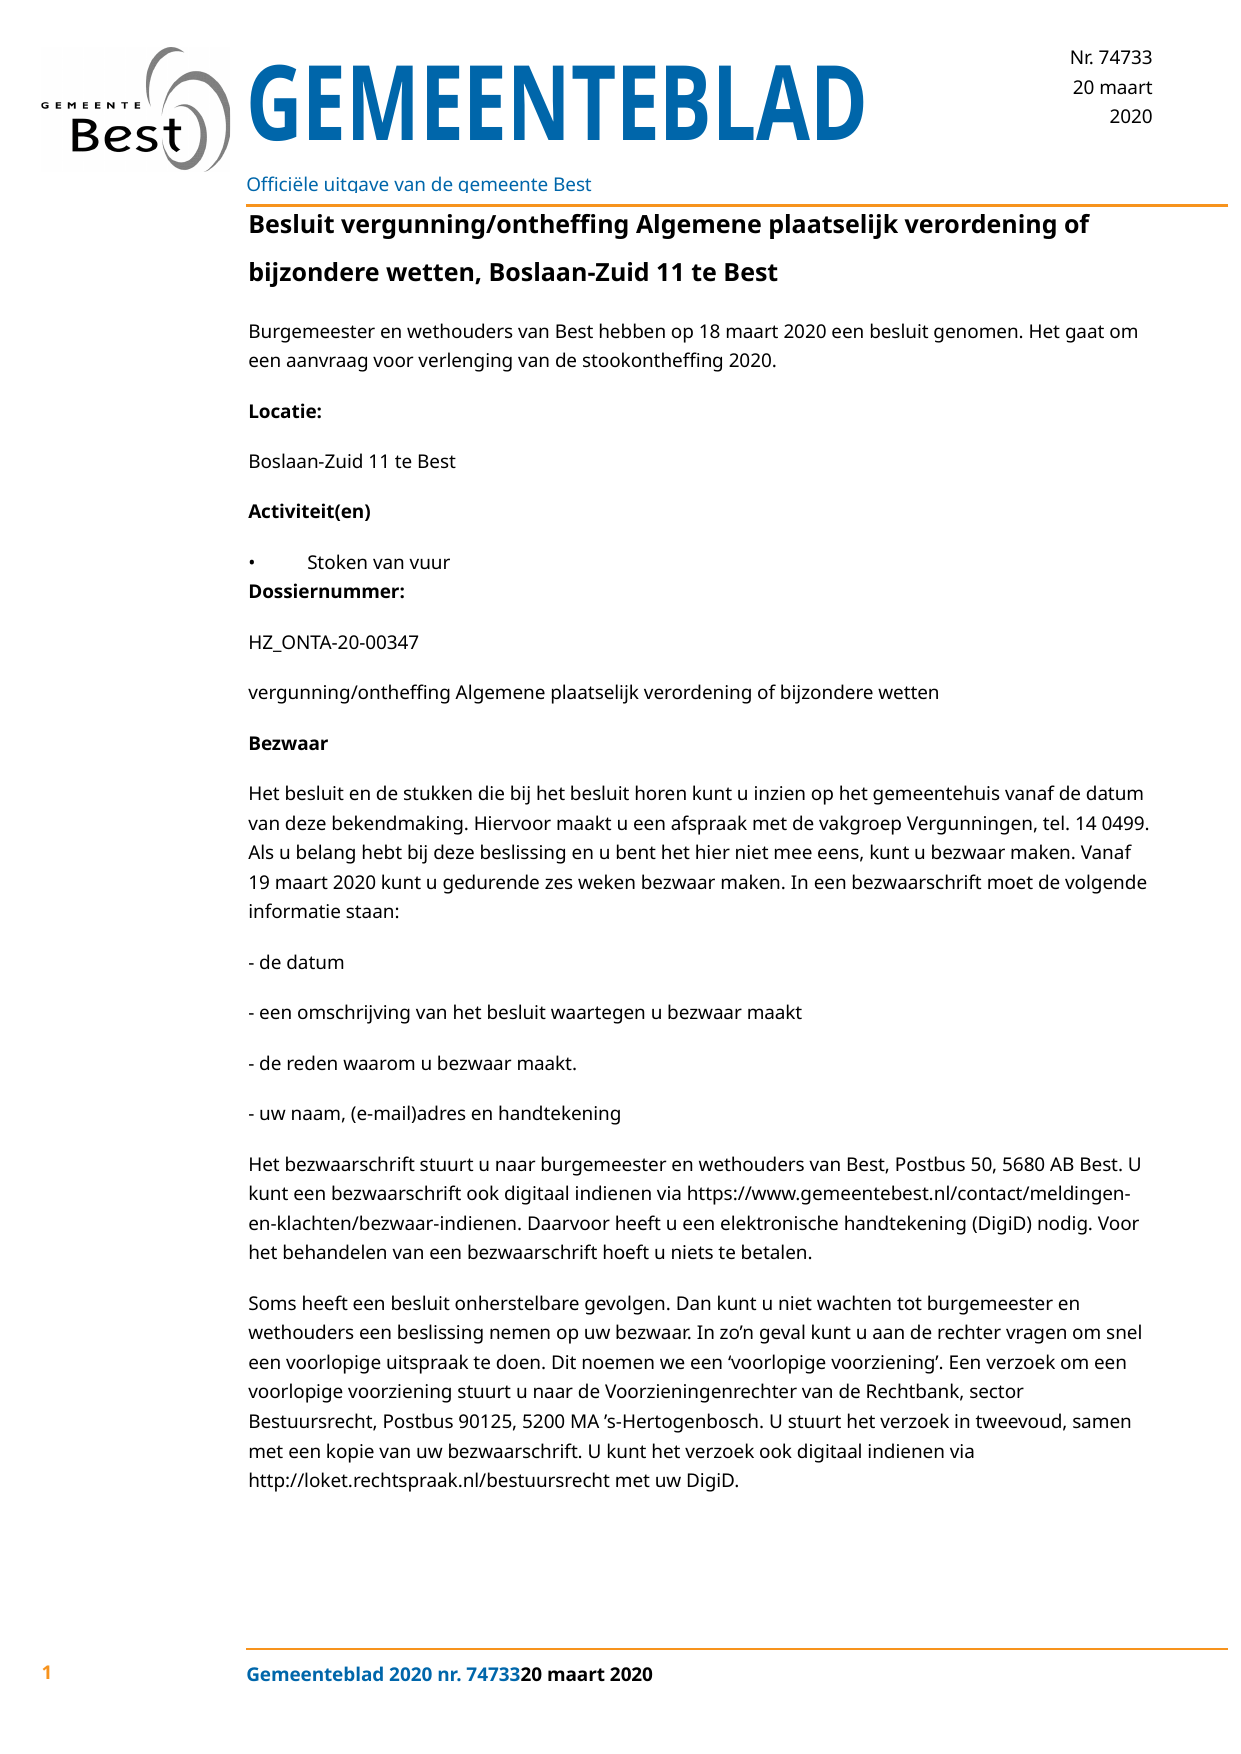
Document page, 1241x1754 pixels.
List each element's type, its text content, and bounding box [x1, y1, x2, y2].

text vergunning/ontheffing Algemene plaatselijk verordening of bijzondere wetten [248, 679, 1152, 705]
text Het bezwaarschrift stuurt u naar burgemeester en wethouders van Best, Postbus 50, 5680 AB Best. U kunt een bezwaarschrift ook digitaal indienen via https://www.gemeentebest.nl/contact/meldingen-en-klachten/bezwaar-indienen. Daarvoor heeft u een elektronische handtekening (DigiD) nodig. Voor het behandelen van een bezwaarschrift hoeft u niets te betalen. [248, 1151, 1152, 1265]
text Burgemeester en wethouders van Best hebben op 18 maart 2020 een besluit genomen. Het gaat om een aanvraag voor verlenging van de stookontheffing 2020. [248, 318, 1152, 373]
text - een omschrijving van het besluit waartegen u bezwaar maakt [248, 999, 1152, 1025]
list Stoken van vuur [248, 549, 1152, 575]
text Soms heeft een besluit onherstelbare gevolgen. Dan kunt u niet wachten tot burgemeester en wethouders een beslissing nemen op uw bezwaar. In zo’n geval kunt u aan de rechter vragen om snel een voorlopige uitspraak te doen. Dit noemen we een ‘voorlopige voorziening’. Een verzoek om een voorlopige voorziening stuurt u naar de Voorzieningenrechter van de Rechtbank, sector Bestuursrecht, Postbus 90125, 5200 MA ’s-Hertogenbosch. U stuurt het verzoek in tweevoud, samen met een kopie van uw bezwaarschrift. U kunt het verzoek ook digitaal indienen via http://loket.rechtspraak.nl/bestuursrecht met uw DigiD. [248, 1290, 1152, 1493]
text - de datum [248, 949, 1152, 975]
text - uw naam, (e-mail)adres en handtekening [248, 1100, 1152, 1126]
text Dossiernummer: [248, 579, 1152, 604]
text Bezwaar [248, 730, 1152, 756]
text Locatie: [248, 398, 1152, 424]
text HZ_ONTA-20-00347 [248, 629, 1152, 655]
picture [41, 47, 231, 172]
text - de reden waarom u bezwaar maakt. [248, 1050, 1152, 1076]
text Het besluit en de stukken die bij het besluit horen kunt u inzien op het gemeentehuis vanaf de datum van deze bekendmaking. Hiervoor maakt u een afspraak met de vakgroep Vergunningen, tel. 14 0499. Als u belang hebt bij deze beslissing en u bent het hier niet mee eens, kunt u bezwaar maken. Vanaf 19 maart 2020 kunt u gedurende zes weken bezwaar maken. In een bezwaarschrift moet de volgende informatie staan: [248, 780, 1152, 924]
text Activiteit(en) [248, 499, 1152, 524]
text Besluit vergunning/ontheffing Algemene plaatselijk verordening of bijzondere wetten, Boslaan-Zuid 11 te Best [248, 207, 1152, 288]
text Boslaan-Zuid 11 te Best [248, 448, 1152, 474]
